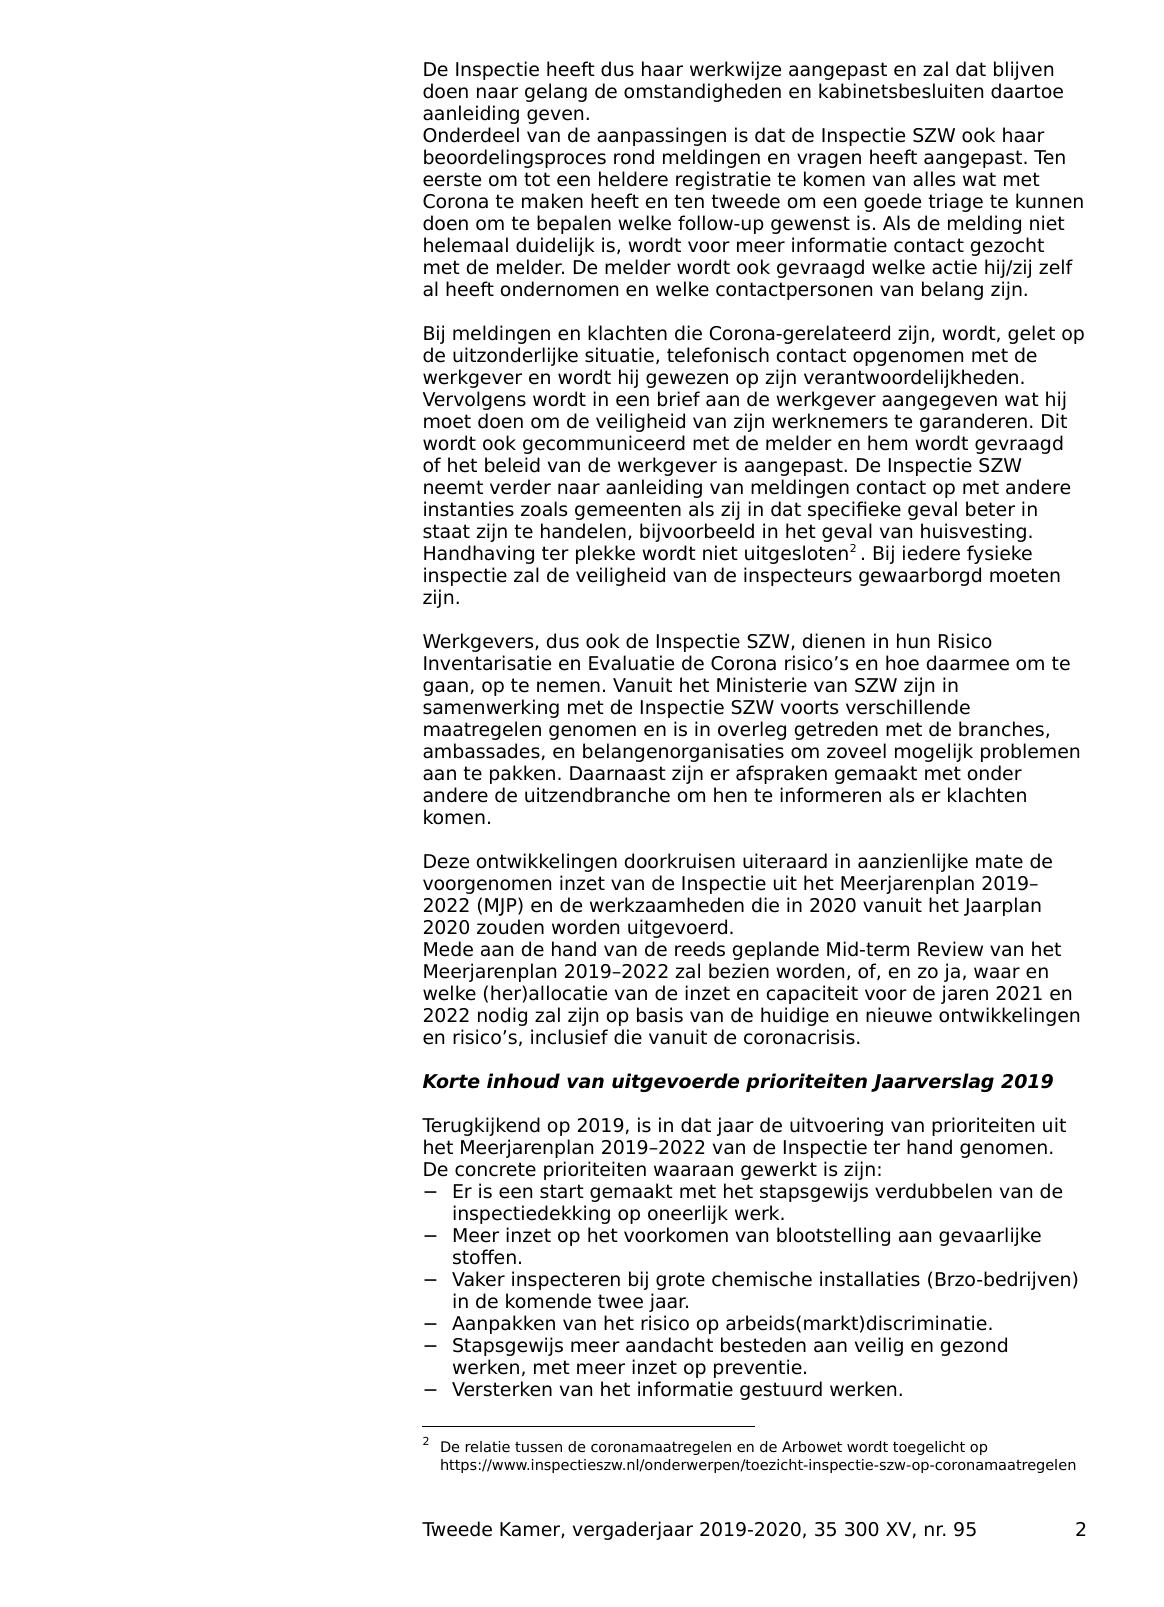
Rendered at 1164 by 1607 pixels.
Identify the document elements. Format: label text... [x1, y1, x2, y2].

text − Meer inzet op het voorkomen van blootstelling aan gevaarlijke stoffen. [422, 1225, 1087, 1269]
text Mede aan de hand van de reeds geplande Mid-term Review van het Meerjarenplan 2019–2022 zal bezien worden, of, en zo ja, waar en welke (her)allocatie van de inzet en capaciteit voor de jaren 2021 en 2022 nodig zal zijn op basis van de huidige en nieuwe ontwikkelingen en risico’s, inclusief die vanuit de coronacrisis. [422, 939, 1087, 1049]
text − Vaker inspecteren bij grote chemische installaties (Brzo-bedrijven) in de komende twee jaar. [422, 1269, 1087, 1313]
text Deze ontwikkelingen doorkruisen uiteraard in aanzienlijke mate de voorgenomen inzet van de Inspectie uit het Meerjarenplan 2019–2022 (MJP) en de werkzaamheden die in 2020 vanuit het Jaarplan 2020 zouden worden uitgevoerd. [422, 851, 1087, 939]
subtitle Korte inhoud van uitgevoerde prioriteiten Jaarverslag 2019 [422, 1071, 1087, 1093]
text De relatie tussen de coronamaatregelen en de Arbowet wordt toegelicht op https://www.inspectieszw.nl/onderwerpen/toezicht-inspectie-szw-op-coronamaatregelen [422, 1435, 1087, 1474]
text Bij meldingen en klachten die Corona-gerelateerd zijn, wordt, gelet op de uitzonderlijke situatie, telefonisch contact opgenomen met de werkgever en wordt hij gewezen op zijn verantwoordelijkheden. Vervolgens wordt in een brief aan de werkgever aangegeven wat hij moet doen om de veiligheid van zijn werknemers te garanderen. Dit wordt ook gecommuniceerd met de melder en hem wordt gevraagd of het beleid van de werkgever is aangepast. De Inspectie SZW neemt verder naar aanleiding van meldingen contact op met andere instanties zoals gemeenten als zij in dat specifieke geval beter in staat zijn te handelen, bijvoorbeeld in het geval van huisvesting. Handhaving ter plekke wordt niet uitgesloten. Bij iedere fysieke inspectie zal de veiligheid van de inspecteurs gewaarborgd moeten zijn. [422, 323, 1087, 609]
text Terugkijkend op 2019, is in dat jaar de uitvoering van prioriteiten uit het Meerjarenplan 2019–2022 van de Inspectie ter hand genomen. [422, 1115, 1087, 1159]
text − Stapsgewijs meer aandacht besteden aan veilig en gezond werken, met meer inzet op preventie. [422, 1335, 1087, 1379]
text Onderdeel van de aanpassingen is dat de Inspectie SZW ook haar beoordelingsproces rond meldingen en vragen heeft aangepast. Ten eerste om tot een heldere registratie te komen van alles wat met Corona te maken heeft en ten tweede om een goede triage te kunnen doen om te bepalen welke follow-up gewenst is. Als de melding niet helemaal duidelijk is, wordt voor meer informatie contact gezocht met de melder. De melder wordt ook gevraagd welke actie hij/zij zelf al heeft ondernomen en welke contactpersonen van belang zijn. [422, 125, 1087, 301]
text Werkgevers, dus ook de Inspectie SZW, dienen in hun Risico Inventarisatie en Evaluatie de Corona risico’s en hoe daarmee om te gaan, op te nemen. Vanuit het Ministerie van SZW zijn in samenwerking met de Inspectie SZW voorts verschillende maatregelen genomen en is in overleg getreden met de branches, ambassades, en belangenorganisaties om zoveel mogelijk problemen aan te pakken. Daarnaast zijn er afspraken gemaakt met onder andere de uitzendbranche om hen te informeren als er klachten komen. [422, 631, 1087, 829]
text − Aanpakken van het risico op arbeids(markt)discriminatie. [422, 1313, 1087, 1335]
text − Er is een start gemaakt met het stapsgewijs verdubbelen van de inspectiedekking op oneerlijk werk. [422, 1181, 1087, 1225]
text De concrete prioriteiten waaraan gewerkt is zijn: [422, 1159, 1087, 1181]
text De Inspectie heeft dus haar werkwijze aangepast en zal dat blijven doen naar gelang de omstandigheden en kabinetsbesluiten daartoe aanleiding geven. [422, 59, 1087, 125]
text − Versterken van het informatie gestuurd werken. [422, 1379, 1087, 1401]
